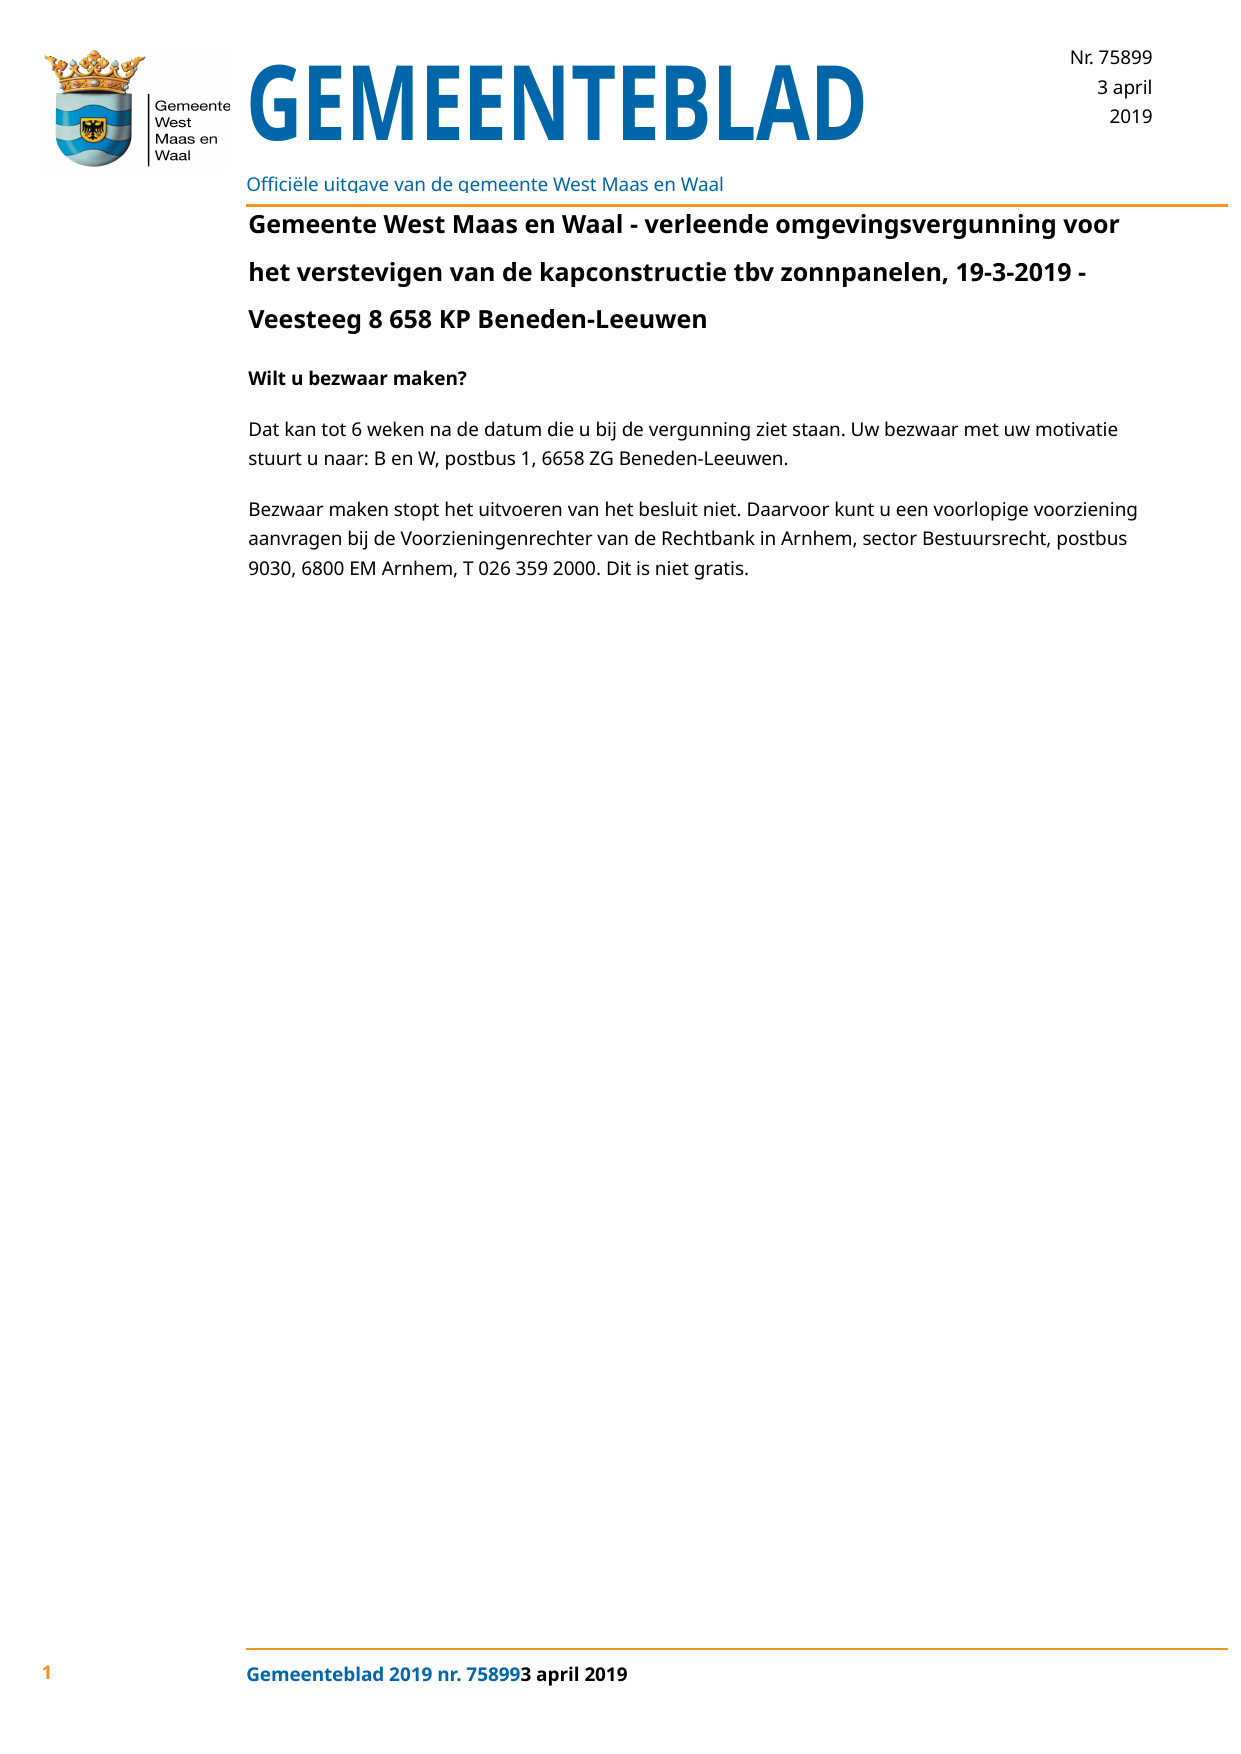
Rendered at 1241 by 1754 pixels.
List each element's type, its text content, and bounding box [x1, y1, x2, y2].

text Dat kan tot 6 weken na de datum die u bij de vergunning ziet staan. Uw bezwaar met uw motivatie stuurt u naar: B en W, postbus 1, 6658 ZG Beneden-Leeuwen. [248, 416, 1152, 471]
picture [41, 47, 231, 172]
text Wilt u bezwaar maken? [248, 366, 1152, 391]
text Bezwaar maken stopt het uitvoeren van het besluit niet. Daarvoor kunt u een voorlopige voorziening aanvragen bij de Voorzieningenrechter van de Rechtbank in Arnhem, sector Bestuursrecht, postbus 9030, 6800 EM Arnhem, T 026 359 2000. Dit is niet gratis. [248, 496, 1152, 581]
text Gemeente West Maas en Waal - verleende omgevingsvergunning voor het verstevigen van de kapconstructie tbv zonnpanelen, 19-3-2019 - Veesteeg 8 658 KP Beneden-Leeuwen [248, 207, 1152, 336]
